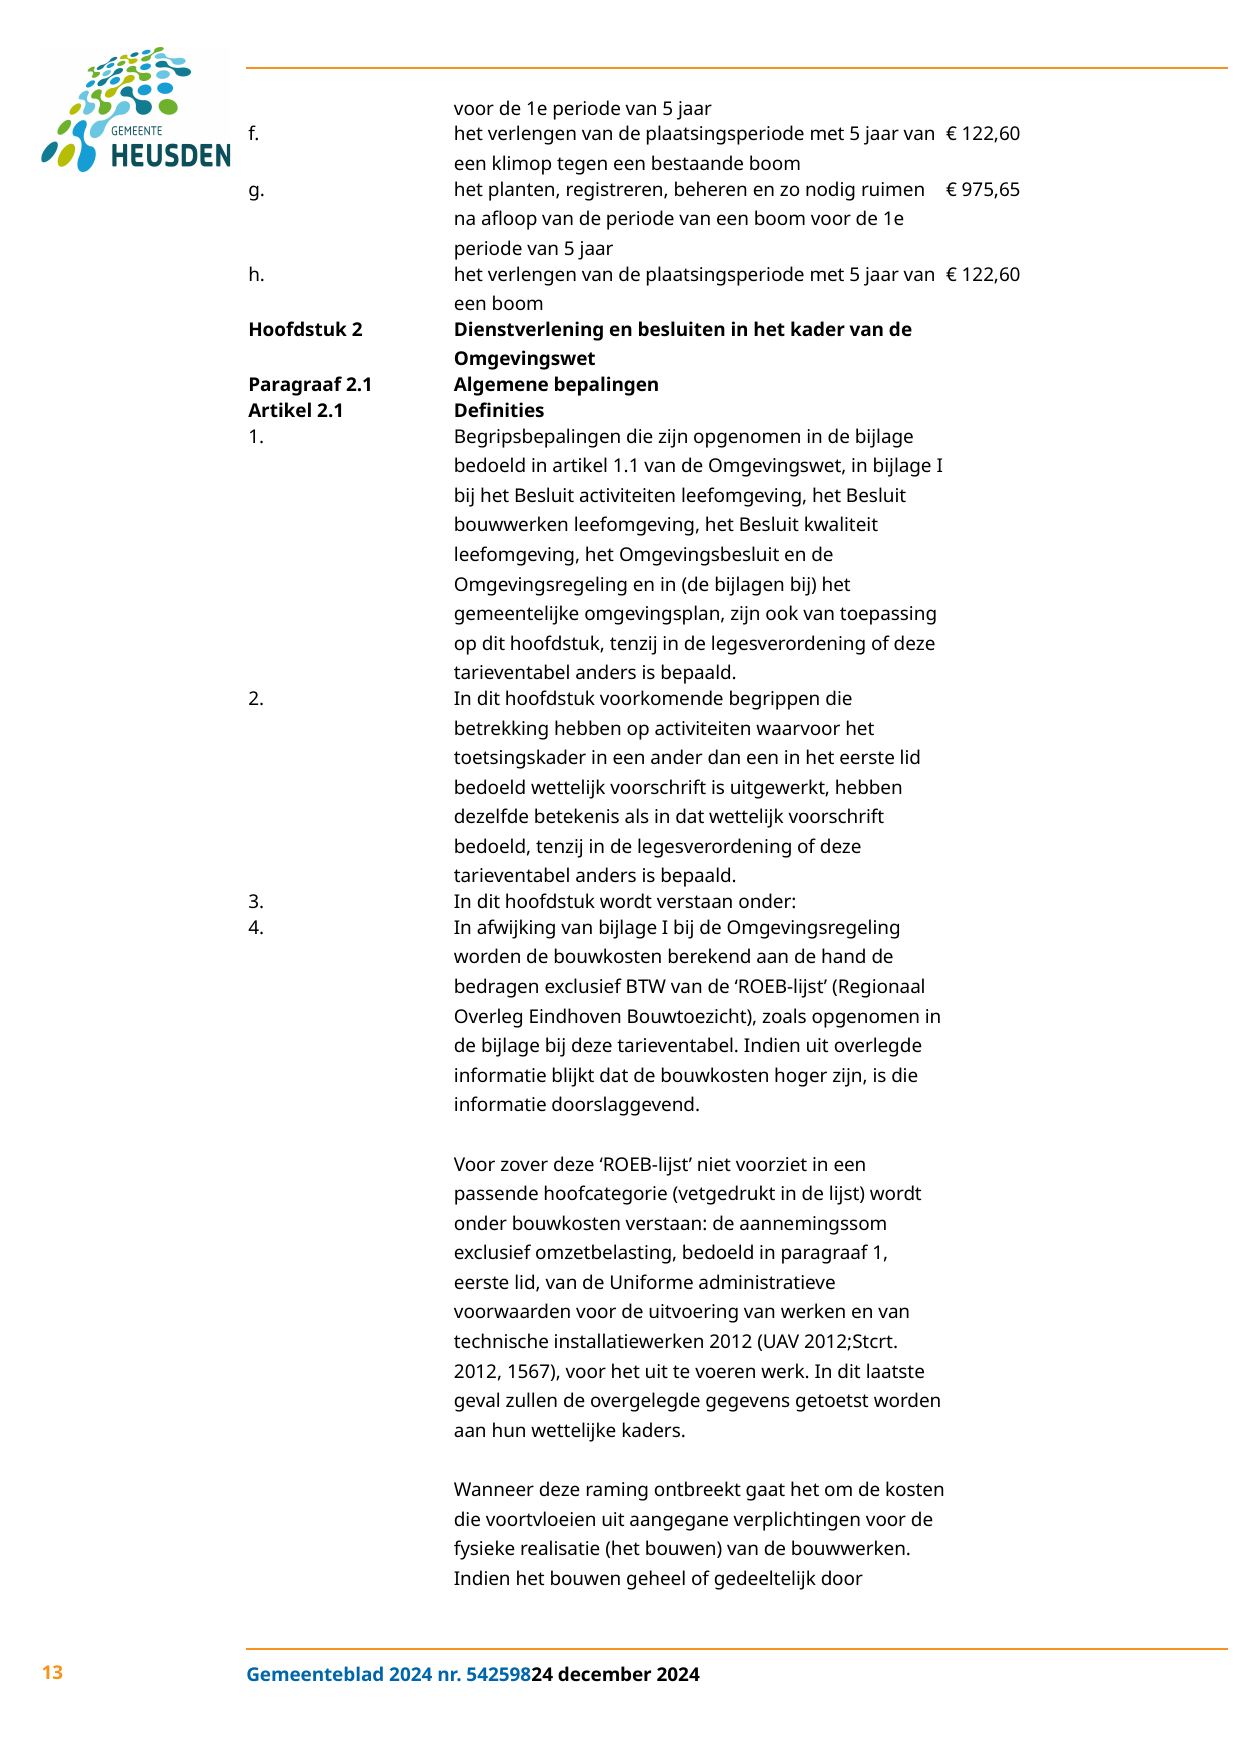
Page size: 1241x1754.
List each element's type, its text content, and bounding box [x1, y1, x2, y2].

table_cell [946, 397, 1152, 423]
table_cell voor de 1e periode van 5 jaar [454, 95, 946, 121]
table_cell [946, 316, 1152, 371]
table_cell [946, 889, 1152, 914]
table_cell g. [248, 176, 454, 261]
table_cell [946, 95, 1152, 121]
table_cell Algemene bepalingen [454, 371, 946, 397]
table_cell [248, 95, 454, 121]
table_cell 4. [248, 914, 454, 1591]
table_cell 3. [248, 889, 454, 914]
table_cell In afwijking van bijlage I bij de Omgevingsregeling worden de bouwkosten berekend aan de hand de bedragen exclusief BTW van de ‘ROEB-lijst’ (Regionaal Overleg Eindhoven Bouwtoezicht), zoals opgenomen in de bijlage bij deze tarieventabel. Indien uit overlegde informatie blijkt dat de bouwkosten hoger zijn, is die informatie doorslaggevend. Voor zover deze ‘ROEB-lijst’ niet voorziet in een passende hoofcategorie (vetgedrukt in de lijst) wordt onder bouwkosten verstaan: de aannemingssom exclusief omzetbelasting, bedoeld in paragraaf 1, eerste lid, van de Uniforme administratieve voorwaarden voor de uitvoering van werken en van technische installatiewerken 2012 (UAV 2012;Stcrt. 2012, 1567), voor het uit te voeren werk. In dit laatste geval zullen de overgelegde gegevens getoetst worden aan hun wettelijke kaders. Wanneer deze raming ontbreekt gaat het om de kosten die voortvloeien uit aangegane verplichtingen voor de fysieke realisatie (het bouwen) van de bouwwerken. Indien het bouwen geheel of gedeeltelijk door [454, 914, 946, 1591]
table_cell het verlengen van de plaatsingsperiode met 5 jaar van een boom [454, 261, 946, 316]
table_cell Begripsbepalingen die zijn opgenomen in de bijlage bedoeld in artikel 1.1 van de Omgevingswet, in bijlage I bij het Besluit activiteiten leefomgeving, het Besluit bouwwerken leefomgeving, het Besluit kwaliteit leefomgeving, het Omgevingsbesluit en de Omgevingsregeling en in (de bijlagen bij) het gemeentelijke omgevingsplan, zijn ook van toepassing op dit hoofdstuk, tenzij in de legesverordening of deze tarieventabel anders is bepaald. [454, 423, 946, 685]
table_cell 2. [248, 685, 454, 888]
table_cell Paragraaf 2.1 [248, 371, 454, 397]
table_cell € 122,60 [946, 121, 1152, 176]
table_cell f. [248, 121, 454, 176]
table_cell [946, 685, 1152, 888]
table_cell € 975,65 [946, 176, 1152, 261]
table_cell 1. [248, 423, 454, 685]
table_cell het planten, registreren, beheren en zo nodig ruimen na afloop van de periode van een boom voor de 1e periode van 5 jaar [454, 176, 946, 261]
table_cell Artikel 2.1 [248, 397, 454, 423]
table_cell In dit hoofdstuk voorkomende begrippen die betrekking hebben op activiteiten waarvoor het toetsingskader in een ander dan een in het eerste lid bedoeld wettelijk voorschrift is uitgewerkt, hebben dezelfde betekenis als in dat wettelijk voorschrift bedoeld, tenzij in de legesverordening of deze tarieventabel anders is bepaald. [454, 685, 946, 888]
table_cell € 122,60 [946, 261, 1152, 316]
picture [41, 47, 231, 172]
table_cell In dit hoofdstuk wordt verstaan onder: [454, 889, 946, 914]
table_cell Definities [454, 397, 946, 423]
table_cell [946, 423, 1152, 685]
table_cell Hoofdstuk 2 [248, 316, 454, 371]
table_cell het verlengen van de plaatsingsperiode met 5 jaar van een klimop tegen een bestaande boom [454, 121, 946, 176]
table_cell [946, 914, 1152, 1591]
table_cell Dienstverlening en besluiten in het kader van de Omgevingswet [454, 316, 946, 371]
table_cell [946, 371, 1152, 397]
table_cell h. [248, 261, 454, 316]
